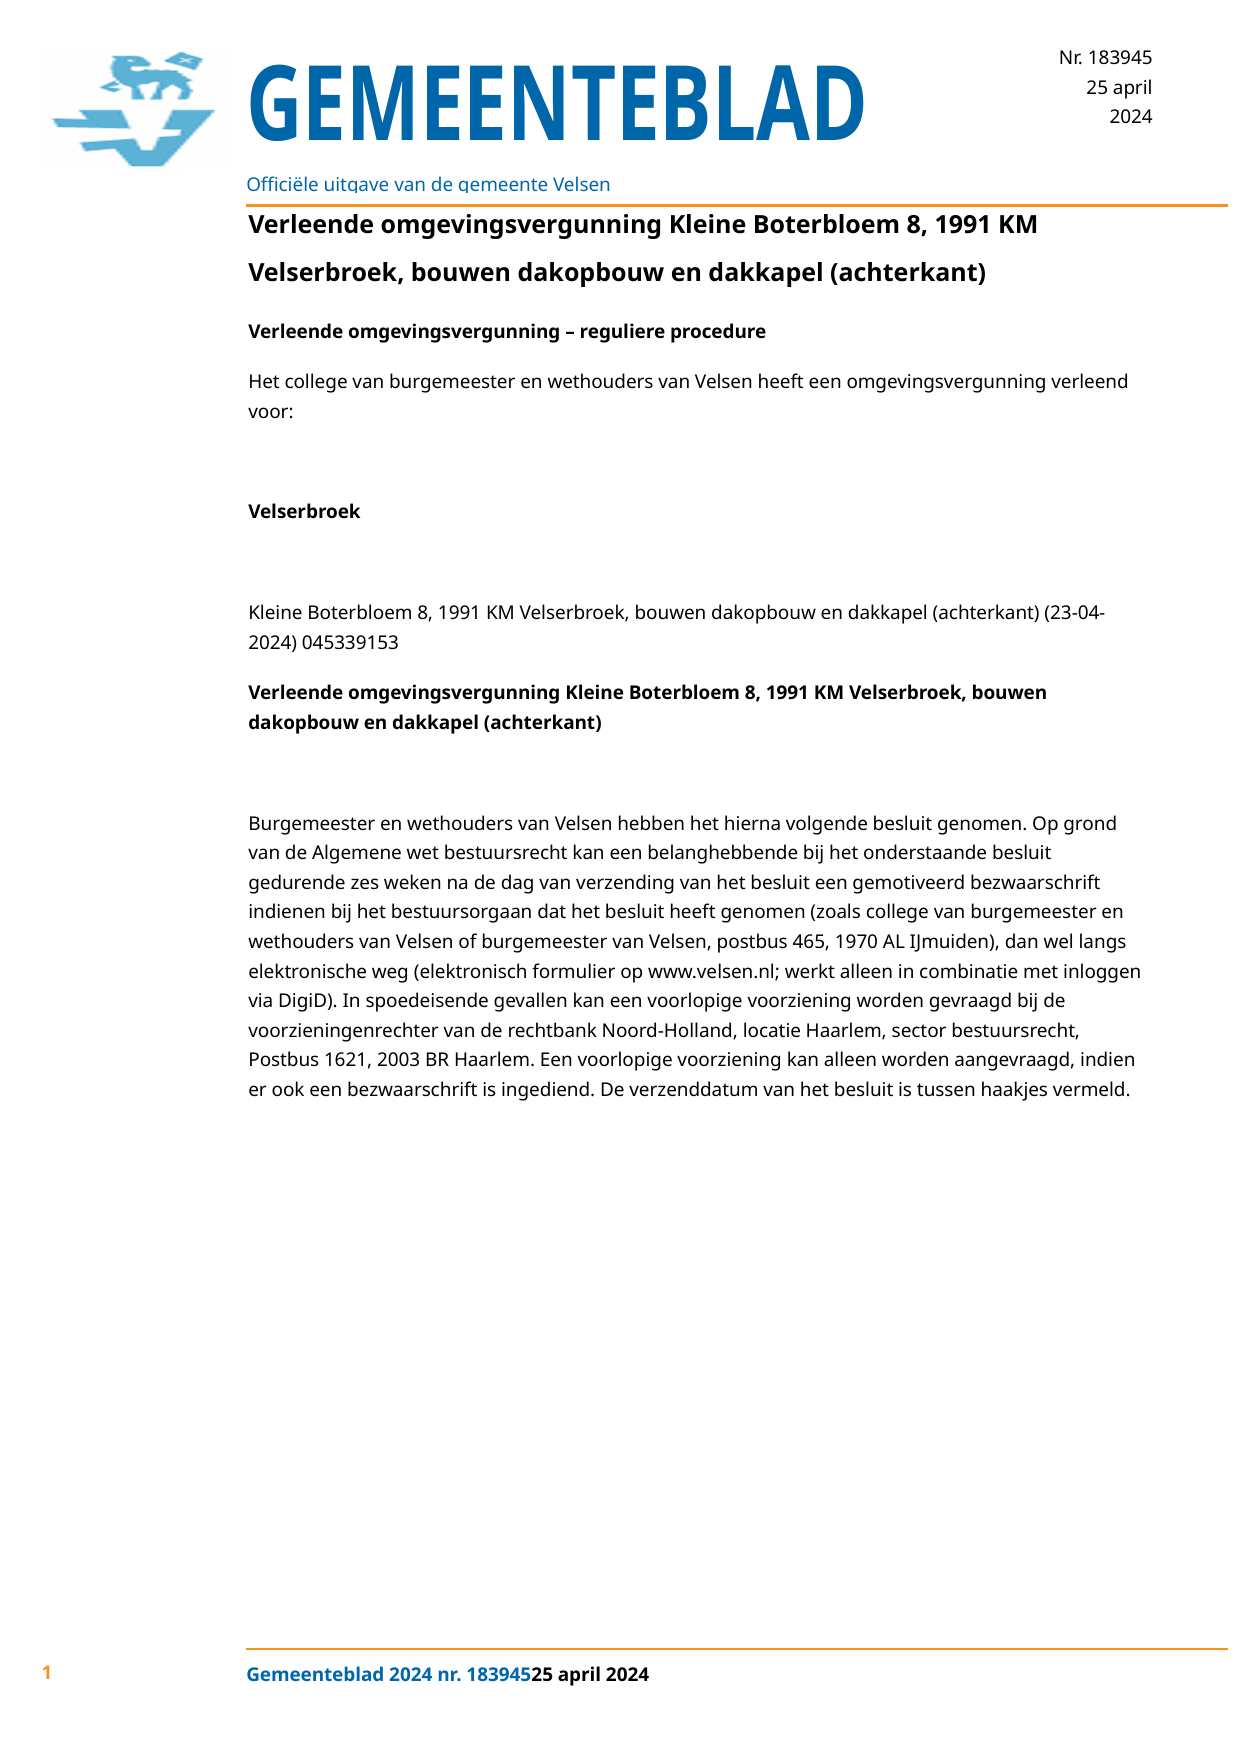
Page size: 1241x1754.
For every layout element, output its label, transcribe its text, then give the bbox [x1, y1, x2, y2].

text Het college van burgemeester en wethouders van Velsen heeft een omgevingsvergunning verleend voor: [248, 368, 1152, 424]
picture [41, 47, 231, 172]
text Burgemeester en wethouders van Velsen hebben het hierna volgende besluit genomen. Op grond van de Algemene wet bestuursrecht kan een belanghebbende bij het onderstaande besluit gedurende zes weken na de dag van verzending van het besluit een gemotiveerd bezwaarschrift indienen bij het bestuursorgaan dat het besluit heeft genomen (zoals college van burgemeester en wethouders van Velsen of burgemeester van Velsen, postbus 465, 1970 AL IJmuiden), dan wel langs elektronische weg (elektronisch formulier op www.velsen.nl; werkt alleen in combinatie met inloggen via DigiD). In spoedeisende gevallen kan een voorlopige voorziening worden gevraagd bij de voorzieningenrechter van de rechtbank Noord-Holland, locatie Haarlem, sector bestuursrecht, Postbus 1621, 2003 BR Haarlem. Een voorlopige voorziening kan alleen worden aangevraagd, indien er ook een bezwaarschrift is ingediend. De verzenddatum van het besluit is tussen haakjes vermeld. [248, 810, 1152, 1102]
text Verleende omgevingsvergunning Kleine Boterbloem 8, 1991 KM Velserbroek, bouwen dakopbouw en dakkapel (achterkant) [248, 679, 1152, 735]
text Verleende omgevingsvergunning – reguliere procedure [248, 318, 1152, 344]
text Verleende omgevingsvergunning Kleine Boterbloem 8, 1991 KM Velserbroek, bouwen dakopbouw en dakkapel (achterkant) [248, 207, 1152, 288]
text Velserbroek [248, 499, 1152, 524]
text Kleine Boterbloem 8, 1991 KM Velserbroek, bouwen dakopbouw en dakkapel (achterkant) (23-04-2024) 045339153 [248, 599, 1152, 655]
